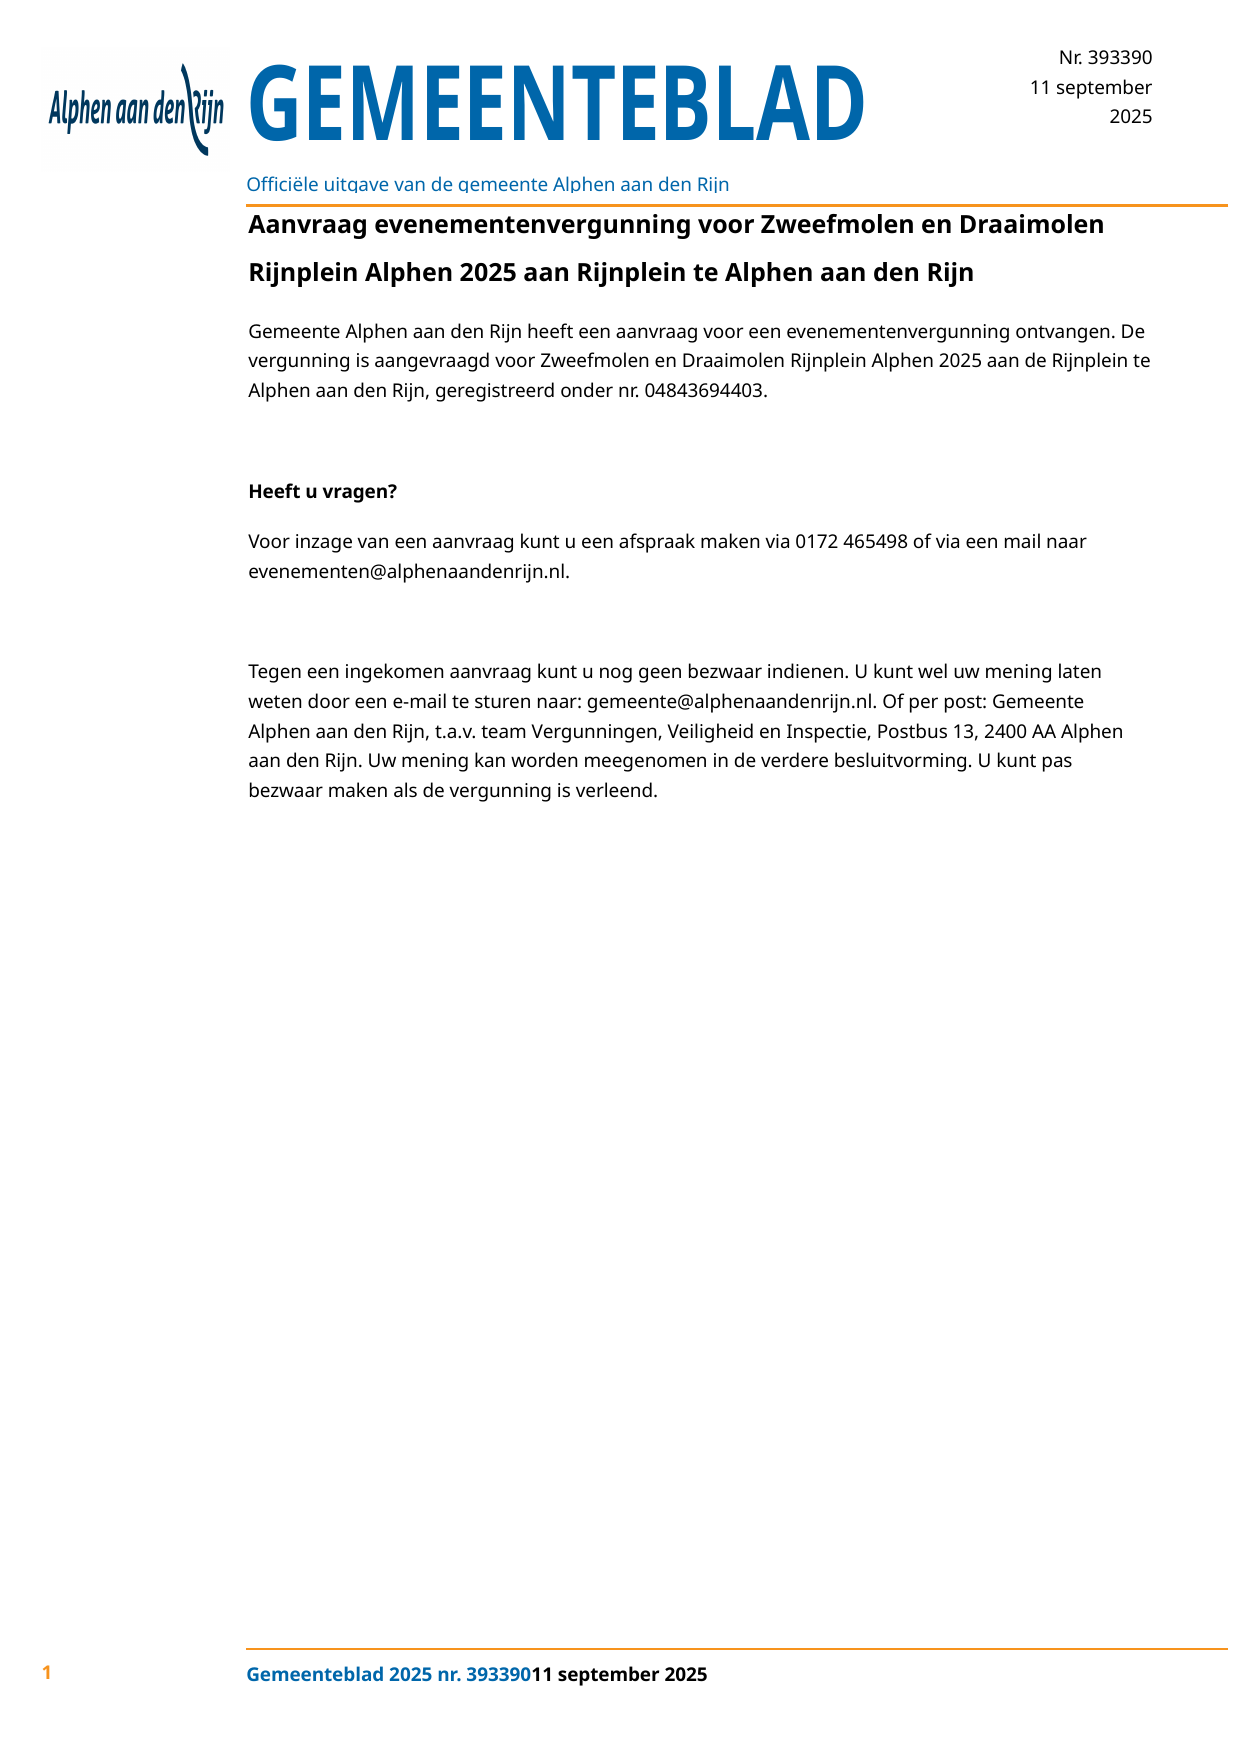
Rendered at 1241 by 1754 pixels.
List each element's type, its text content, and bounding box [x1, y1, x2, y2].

picture [41, 47, 231, 172]
text Tegen een ingekomen aanvraag kunt u nog geen bezwaar indienen. U kunt wel uw mening laten weten door een e-mail te sturen naar: gemeente@alphenaandenrijn.nl. Of per post: Gemeente Alphen aan den Rijn, t.a.v. team Vergunningen, Veiligheid en Inspectie, Postbus 13, 2400 AA Alphen aan den Rijn. Uw mening kan worden meegenomen in de verdere besluitvorming. U kunt pas bezwaar maken als de vergunning is verleend. [248, 659, 1152, 803]
text Gemeente Alphen aan den Rijn heeft een aanvraag voor een evenementenvergunning ontvangen. De vergunning is aangevraagd voor Zweefmolen en Draaimolen Rijnplein Alphen 2025 aan de Rijnplein te Alphen aan den Rijn, geregistreerd onder nr. 04843694403. [248, 318, 1152, 403]
text Heeft u vragen? [248, 478, 1152, 504]
text Voor inzage van een aanvraag kunt u een afspraak maken via 0172 465498 of via een mail naar evenementen@alphenaandenrijn.nl. [248, 528, 1152, 584]
text Aanvraag evenementenvergunning voor Zweefmolen en Draaimolen Rijnplein Alphen 2025 aan Rijnplein te Alphen aan den Rijn [248, 207, 1152, 288]
